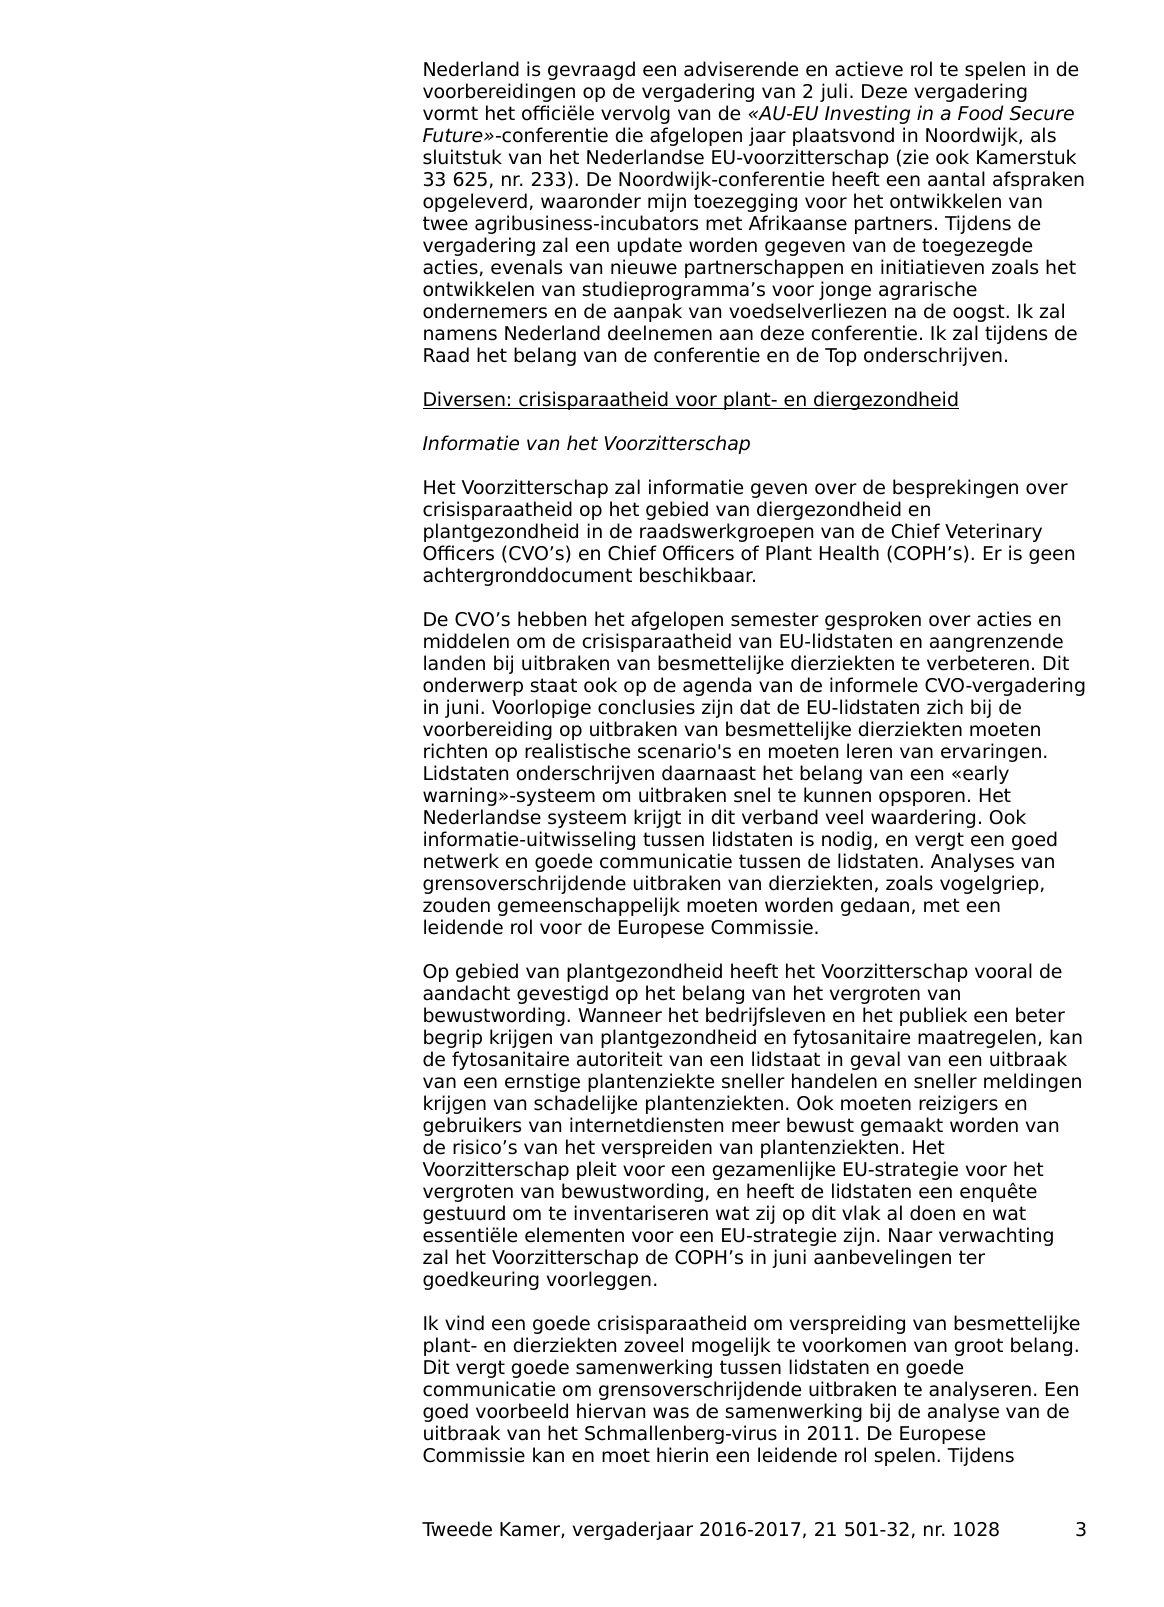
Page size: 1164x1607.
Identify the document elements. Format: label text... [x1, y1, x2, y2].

text Nederland is gevraagd een adviserende en actieve rol te spelen in de voorbereidingen op de vergadering van 2 juli. Deze vergadering vormt het officiële vervolg van de «AU-EU Investing in a Food Secure Future»-conferentie die afgelopen jaar plaatsvond in Noordwijk, als sluitstuk van het Nederlandse EU-voorzitterschap (zie ook Kamerstuk 33 625, nr. 233). De Noordwijk-conferentie heeft een aantal afspraken opgeleverd, waaronder mijn toezegging voor het ontwikkelen van twee agribusiness-incubators met Afrikaanse partners. Tijdens de vergadering zal een update worden gegeven van de toegezegde acties, evenals van nieuwe partnerschappen en initiatieven zoals het ontwikkelen van studieprogramma’s voor jonge agrarische ondernemers en de aanpak van voedselverliezen na de oogst. Ik zal namens Nederland deelnemen aan deze conferentie. Ik zal tijdens de Raad het belang van de conferentie en de Top onderschrijven. [422, 59, 1087, 367]
subtitle Diversen: crisisparaatheid voor plant- en diergezondheid [422, 389, 1087, 411]
text Het Voorzitterschap zal informatie geven over de besprekingen over crisisparaatheid op het gebied van diergezondheid en plantgezondheid in de raadswerkgroepen van de Chief Veterinary Officers (CVO’s) en Chief Officers of Plant Health (COPH’s). Er is geen achtergronddocument beschikbaar. [422, 477, 1087, 587]
text Informatie van het Voorzitterschap [422, 433, 1087, 455]
text Op gebied van plantgezondheid heeft het Voorzitterschap vooral de aandacht gevestigd op het belang van het vergroten van bewustwording. Wanneer het bedrijfsleven en het publiek een beter begrip krijgen van plantgezondheid en fytosanitaire maatregelen, kan de fytosanitaire autoriteit van een lidstaat in geval van een uitbraak van een ernstige plantenziekte sneller handelen en sneller meldingen krijgen van schadelijke plantenziekten. Ook moeten reizigers en gebruikers van internetdiensten meer bewust gemaakt worden van de risico’s van het verspreiden van plantenziekten. Het Voorzitterschap pleit voor een gezamenlijke EU-strategie voor het vergroten van bewustwording, en heeft de lidstaten een enquête gestuurd om te inventariseren wat zij op dit vlak al doen en wat essentiële elementen voor een EU-strategie zijn. Naar verwachting zal het Voorzitterschap de COPH’s in juni aanbevelingen ter goedkeuring voorleggen. [422, 961, 1087, 1291]
text Ik vind een goede crisisparaatheid om verspreiding van besmettelijke plant- en dierziekten zoveel mogelijk te voorkomen van groot belang. Dit vergt goede samenwerking tussen lidstaten en goede communicatie om grensoverschrijdende uitbraken te analyseren. Een goed voorbeeld hiervan was de samenwerking bij de analyse van de uitbraak van het Schmallenberg-virus in 2011. De Europese Commissie kan en moet hierin een leidende rol spelen. Tijdens [422, 1313, 1087, 1467]
text De CVO’s hebben het afgelopen semester gesproken over acties en middelen om de crisisparaatheid van EU-lidstaten en aangrenzende landen bij uitbraken van besmettelijke dierziekten te verbeteren. Dit onderwerp staat ook op de agenda van de informele CVO-vergadering in juni. Voorlopige conclusies zijn dat de EU-lidstaten zich bij de voorbereiding op uitbraken van besmettelijke dierziekten moeten richten op realistische scenario's en moeten leren van ervaringen. Lidstaten onderschrijven daarnaast het belang van een «early warning»-systeem om uitbraken snel te kunnen opsporen. Het Nederlandse systeem krijgt in dit verband veel waardering. Ook informatie-uitwisseling tussen lidstaten is nodig, en vergt een goed netwerk en goede communicatie tussen de lidstaten. Analyses van grensoverschrijdende uitbraken van dierziekten, zoals vogelgriep, zouden gemeenschappelijk moeten worden gedaan, met een leidende rol voor de Europese Commissie. [422, 609, 1087, 939]
